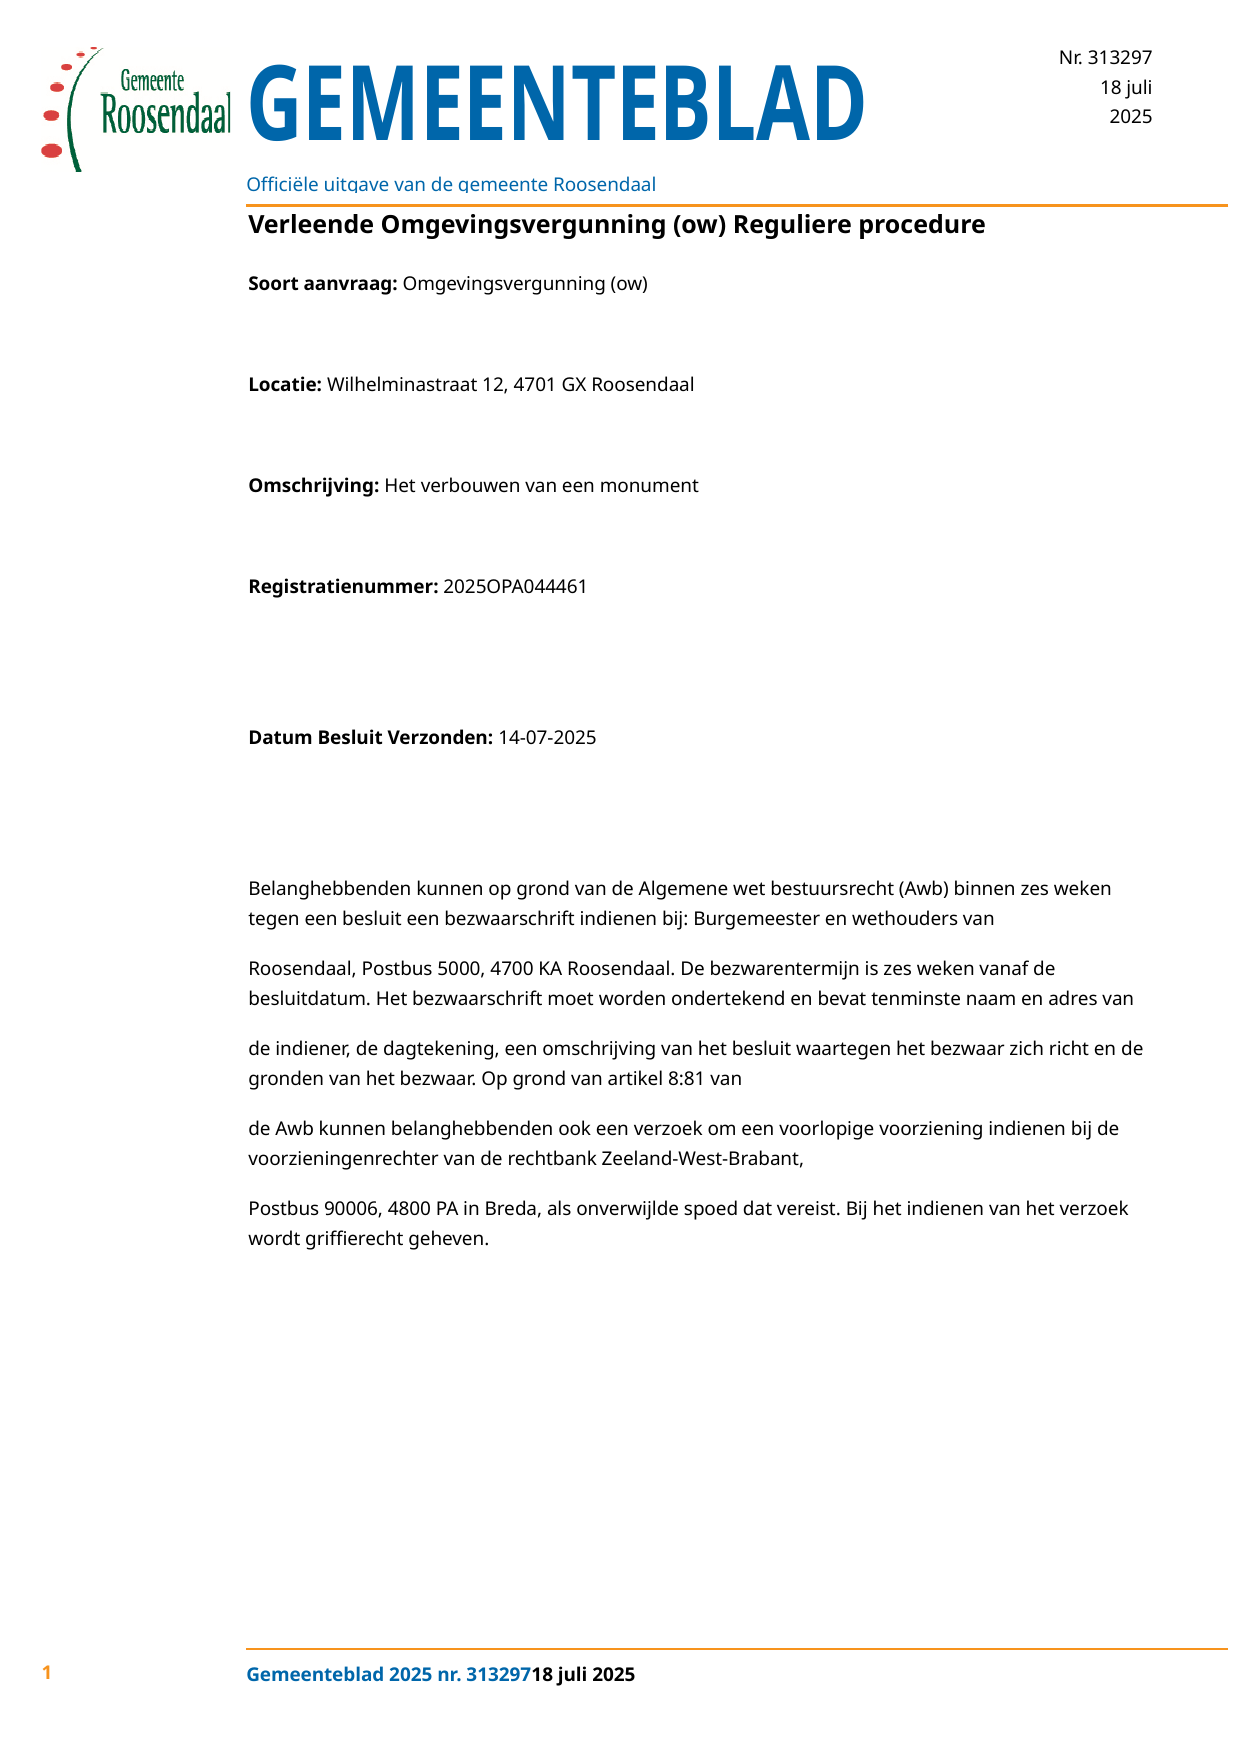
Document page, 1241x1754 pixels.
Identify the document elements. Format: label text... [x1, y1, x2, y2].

text Roosendaal, Postbus 5000, 4700 KA Roosendaal. De bezwarentermijn is zes weken vanaf de besluitdatum. Het bezwaarschrift moet worden ondertekend en bevat tenminste naam en adres van [248, 955, 1152, 1011]
text de indiener, de dagtekening, een omschrijving van het besluit waartegen het bezwaar zich richt en de gronden van het bezwaar. Op grond van artikel 8:81 van [248, 1035, 1152, 1091]
text de Awb kunnen belanghebbenden ook een verzoek om een voorlopige voorziening indienen bij de voorzieningenrechter van de rechtbank Zeeland-West-Brabant, [248, 1115, 1152, 1171]
text Registratienummer: 2025OPA044461 [248, 573, 1152, 598]
text Omschrijving: Het verbouwen van een monument [248, 472, 1152, 498]
text Belanghebbenden kunnen op grond van de Algemene wet bestuursrecht (Awb) binnen zes weken tegen een besluit een bezwaarschrift indienen bij: Burgemeester en wethouders van [248, 875, 1152, 931]
text Datum Besluit Verzonden: 14-07-2025 [248, 724, 1152, 750]
text Verleende Omgevingsvergunning (ow) Reguliere procedure [248, 207, 1152, 241]
text Soort aanvraag: Omgevingsvergunning (ow) [248, 270, 1152, 296]
text Locatie: Wilhelminastraat 12, 4701 GX Roosendaal [248, 371, 1152, 397]
picture [41, 47, 231, 172]
text Postbus 90006, 4800 PA in Breda, als onverwijlde spoed dat vereist. Bij het indienen van het verzoek wordt griffierecht geheven. [248, 1195, 1152, 1251]
